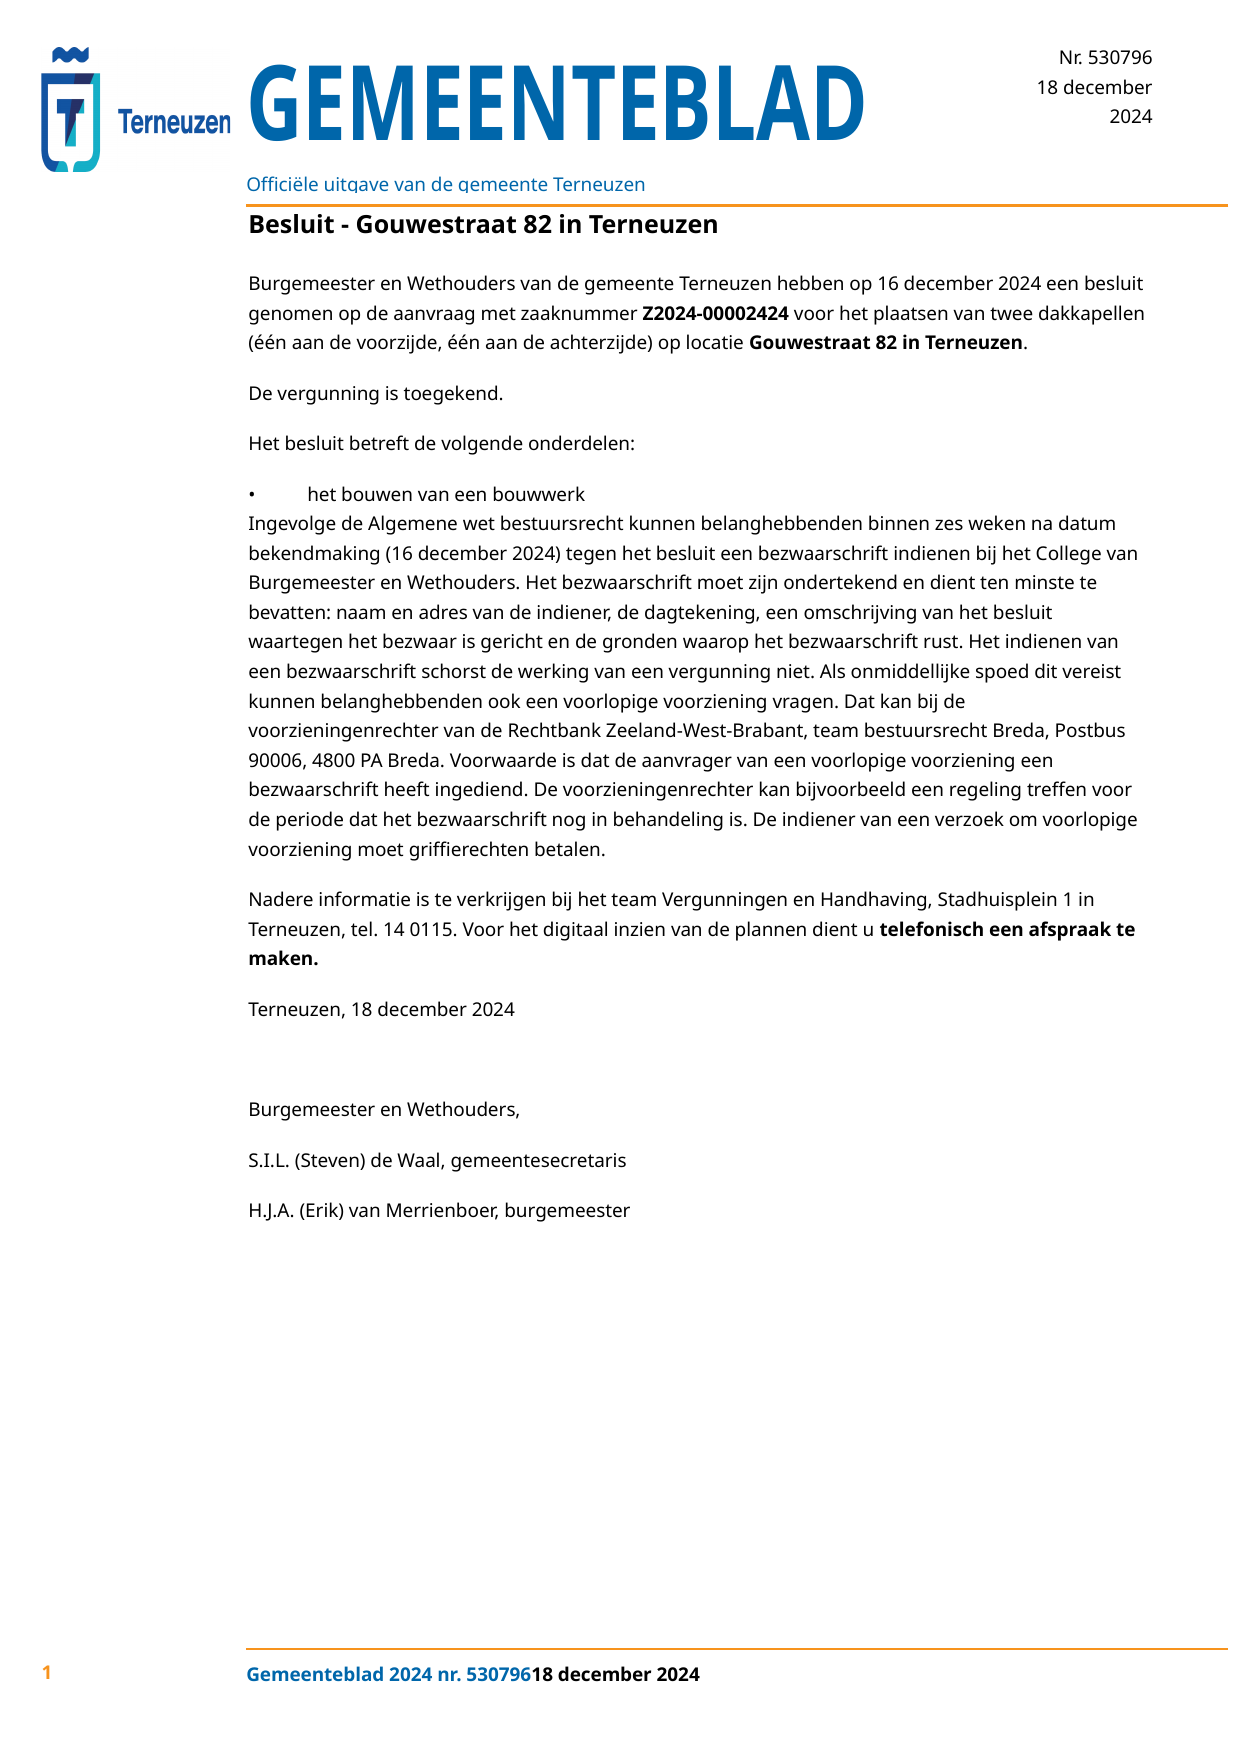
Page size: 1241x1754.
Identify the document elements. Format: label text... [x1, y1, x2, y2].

text De vergunning is toegekend. [248, 380, 1152, 406]
text S.I.L. (Steven) de Waal, gemeentesecretaris [248, 1147, 1152, 1173]
text Besluit - Gouwestraat 82 in Terneuzen [248, 207, 1152, 241]
list het bouwen van een bouwwerk [248, 481, 1152, 506]
text Ingevolge de Algemene wet bestuursrecht kunnen belanghebbenden binnen zes weken na datum bekendmaking (16 december 2024) tegen het besluit een bezwaarschrift indienen bij het College van Burgemeester en Wethouders. Het bezwaarschrift moet zijn ondertekend en dient ten minste te bevatten: naam en adres van de indiener, de dagtekening, een omschrijving van het besluit waartegen het bezwaar is gericht en de gronden waarop het bezwaarschrift rust. Het indienen van een bezwaarschrift schorst de werking van een vergunning niet. Als onmiddellijke spoed dit vereist kunnen belanghebbenden ook een voorlopige voorziening vragen. Dat kan bij de voorzieningenrechter van de Rechtbank Zeeland-West-Brabant, team bestuursrecht Breda, Postbus 90006, 4800 PA Breda. Voorwaarde is dat de aanvrager van een voorlopige voorziening een bezwaarschrift heeft ingediend. De voorzieningenrechter kan bijvoorbeeld een regeling treffen voor de periode dat het bezwaarschrift nog in behandeling is. De indiener van een verzoek om voorlopige voorziening moet griffierechten betalen. [248, 510, 1152, 861]
text H.J.A. (Erik) van Merrienboer, burgemeester [248, 1197, 1152, 1223]
text Burgemeester en Wethouders, [248, 1097, 1152, 1122]
text Terneuzen, 18 december 2024 [248, 996, 1152, 1021]
text Nadere informatie is te verkrijgen bij het team Vergunningen en Handhaving, Stadhuisplein 1 in Terneuzen, tel. 14 0115. Voor het digitaal inzien van de plannen dient u telefonisch een afspraak te maken. [248, 886, 1152, 971]
text Burgemeester en Wethouders van de gemeente Terneuzen hebben op 16 december 2024 een besluit genomen op de aanvraag met zaaknummer Z2024-00002424 voor het plaatsen van twee dakkapellen (één aan de voorzijde, één aan de achterzijde) op locatie Gouwestraat 82 in Terneuzen. [248, 270, 1152, 355]
picture [41, 47, 231, 172]
text Het besluit betreft de volgende onderdelen: [248, 430, 1152, 456]
